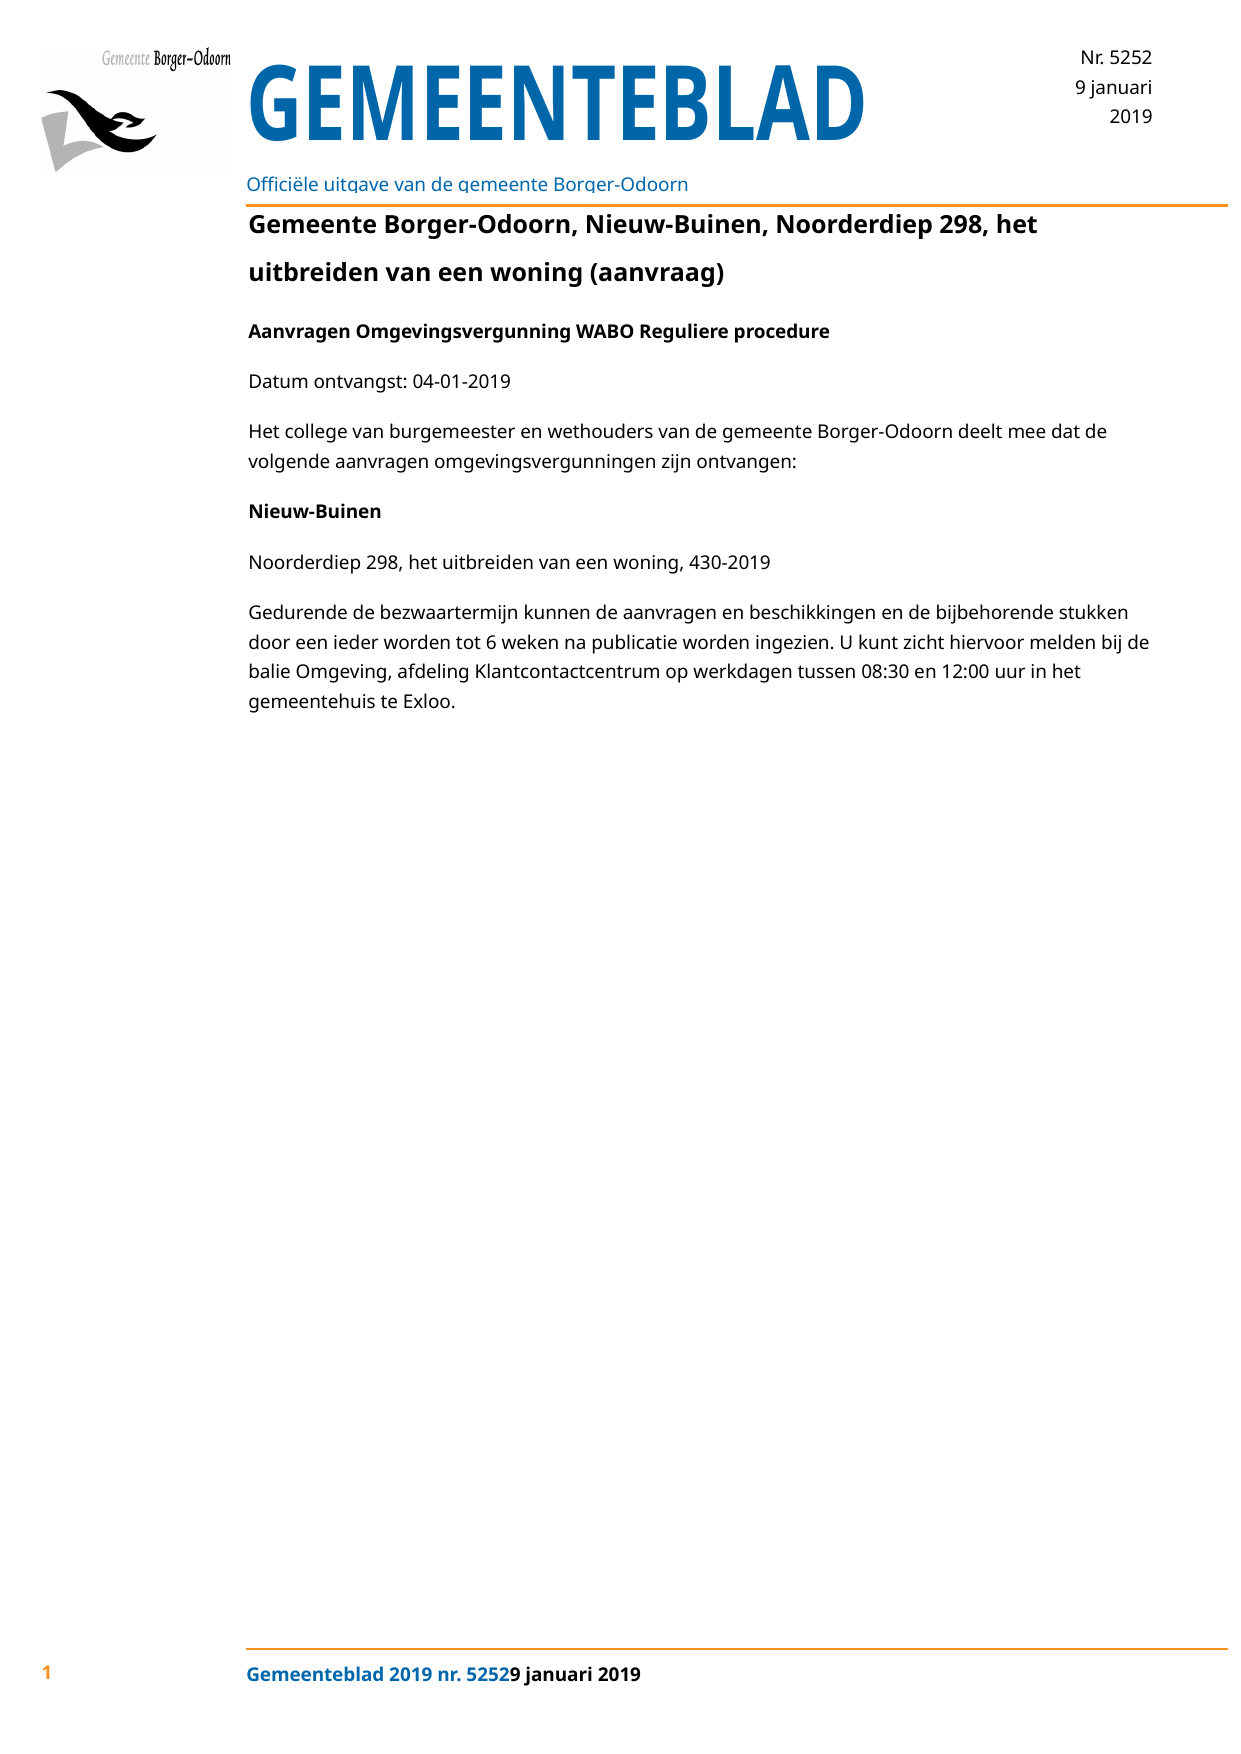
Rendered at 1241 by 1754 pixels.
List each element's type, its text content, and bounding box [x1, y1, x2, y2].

text Aanvragen Omgevingsvergunning WABO Reguliere procedure [248, 318, 1152, 344]
text Het college van burgemeester en wethouders van de gemeente Borger-Odoorn deelt mee dat de volgende aanvragen omgevingsvergunningen zijn ontvangen: [248, 419, 1152, 474]
text Gemeente Borger-Odoorn, Nieuw-Buinen, Noorderdiep 298, het uitbreiden van een woning (aanvraag) [248, 207, 1152, 288]
text Noorderdiep 298, het uitbreiden van een woning, 430-2019 [248, 549, 1152, 575]
text Nieuw-Buinen [248, 499, 1152, 524]
text Gedurende de bezwaartermijn kunnen de aanvragen en beschikkingen en de bijbehorende stukken door een ieder worden tot 6 weken na publicatie worden ingezien. U kunt zicht hiervoor melden bij de balie Omgeving, afdeling Klantcontactcentrum op werkdagen tussen 08:30 en 12:00 uur in het gemeentehuis te Exloo. [248, 599, 1152, 714]
picture [41, 47, 231, 172]
text Datum ontvangst: 04-01-2019 [248, 368, 1152, 394]
